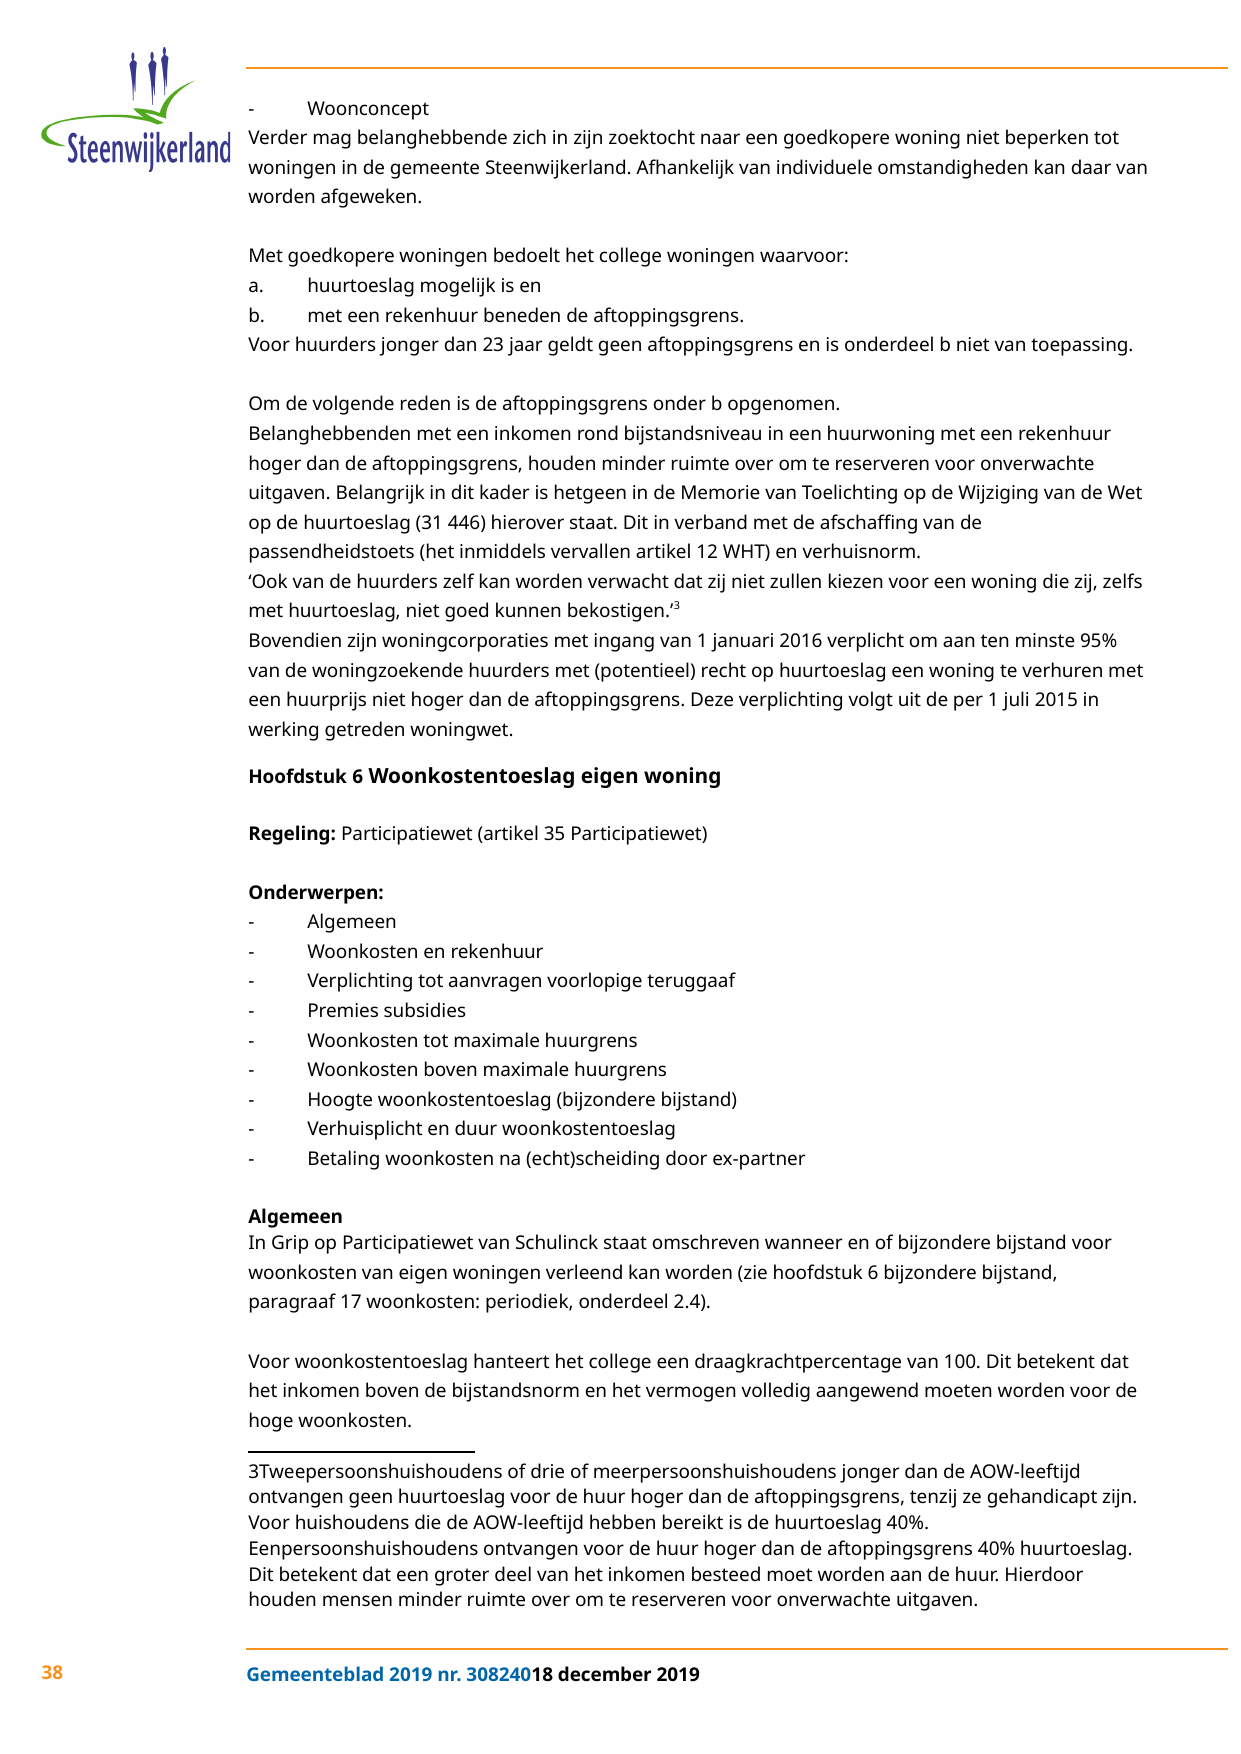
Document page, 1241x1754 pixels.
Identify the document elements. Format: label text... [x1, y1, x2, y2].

text Algemeen [248, 1204, 1152, 1229]
text Bovendien zijn woningcorporaties met ingang van 1 januari 2016 verplicht om aan ten minste 95% van de woningzoekende huurders met (potentieel) recht op huurtoeslag een woning te verhuren met een huurprijs niet hoger dan de aftoppingsgrens. Deze verplichting volgt uit de per 1 juli 2015 in werking getreden woningwet. [248, 627, 1152, 742]
table_header Regeling: Participatiewet (artikel 35 Participatiewet) Onderwerpen: Algemeen Woonkosten en rekenhuur Verplichting tot aanvragen voorlopige teruggaaf Premies subsidies Woonkosten tot maximale huurgrens Woonkosten boven maximale huurgrens Hoogte woonkostentoeslag (bijzondere bijstand) Verhuisplicht en duur woonkostentoeslag Betaling woonkosten na (echt)scheiding door ex-partner [248, 820, 1152, 1171]
text Voor woonkostentoeslag hanteert het college een draagkrachtpercentage van 100. Dit betekent dat het inkomen boven de bijstandsnorm en het vermogen volledig aangewend moeten worden voor de hoge woonkosten. [248, 1348, 1152, 1433]
text Om de volgende reden is de aftoppingsgrens onder b opgenomen. [248, 391, 1152, 416]
text Met goedkopere woningen bedoelt het college woningen waarvoor: [248, 243, 1152, 268]
list Woonconcept [248, 95, 1152, 121]
text Belanghebbenden met een inkomen rond bijstandsniveau in een huurwoning met een rekenhuur hoger dan de aftoppingsgrens, houden minder ruimte over om te reserveren voor onverwachte uitgaven. Belangrijk in dit kader is hetgeen in de Memorie van Toelichting op de Wijziging van de Wet op de huurtoeslag (31 446) hierover staat. Dit in verband met de afschaffing van de passendheidstoets (het inmiddels vervallen artikel 12 WHT) en verhuisnorm. [248, 420, 1152, 564]
list huurtoeslag mogelijk is en [248, 272, 1152, 298]
picture [41, 47, 231, 172]
text In Grip op Participatiewet van Schulinck staat omschreven wanneer en of bijzondere bijstand voor woonkosten van eigen woningen verleend kan worden (zie hoofdstuk 6 bijzondere bijstand, paragraaf 17 woonkosten: periodiek, onderdeel 2.4). [248, 1229, 1152, 1314]
text Tweepersoonshuishoudens of drie of meerpersoonshuishoudens jonger dan de AOW-leeftijd ontvangen geen huurtoeslag voor de huur hoger dan de aftoppingsgrens, tenzij ze gehandicapt zijn. Voor huishoudens die de AOW-leeftijd hebben bereikt is de huurtoeslag 40%. Eenpersoonshuishoudens ontvangen voor de huur hoger dan de aftoppingsgrens 40% huurtoeslag. Dit betekent dat een groter deel van het inkomen besteed moet worden aan de huur. Hierdoor houden mensen minder ruimte over om te reserveren voor onverwachte uitgaven. [248, 1458, 1152, 1612]
list met een rekenhuur beneden de aftoppingsgrens. [248, 302, 1152, 328]
text ‘Ook van de huurders zelf kan worden verwacht dat zij niet zullen kiezen voor een woning die zij, zelfs met huurtoeslag, niet goed kunnen bekostigen.’ [248, 568, 1152, 623]
text Voor huurders jonger dan 23 jaar geldt geen aftoppingsgrens en is onderdeel b niet van toepassing. [248, 331, 1152, 357]
text Hoofdstuk 6 Woonkostentoeslag eigen woning [248, 762, 1152, 790]
text Verder mag belanghebbende zich in zijn zoektocht naar een goedkopere woning niet beperken tot woningen in de gemeente Steenwijkerland. Afhankelijk van individuele omstandigheden kan daar van worden afgeweken. [248, 124, 1152, 209]
